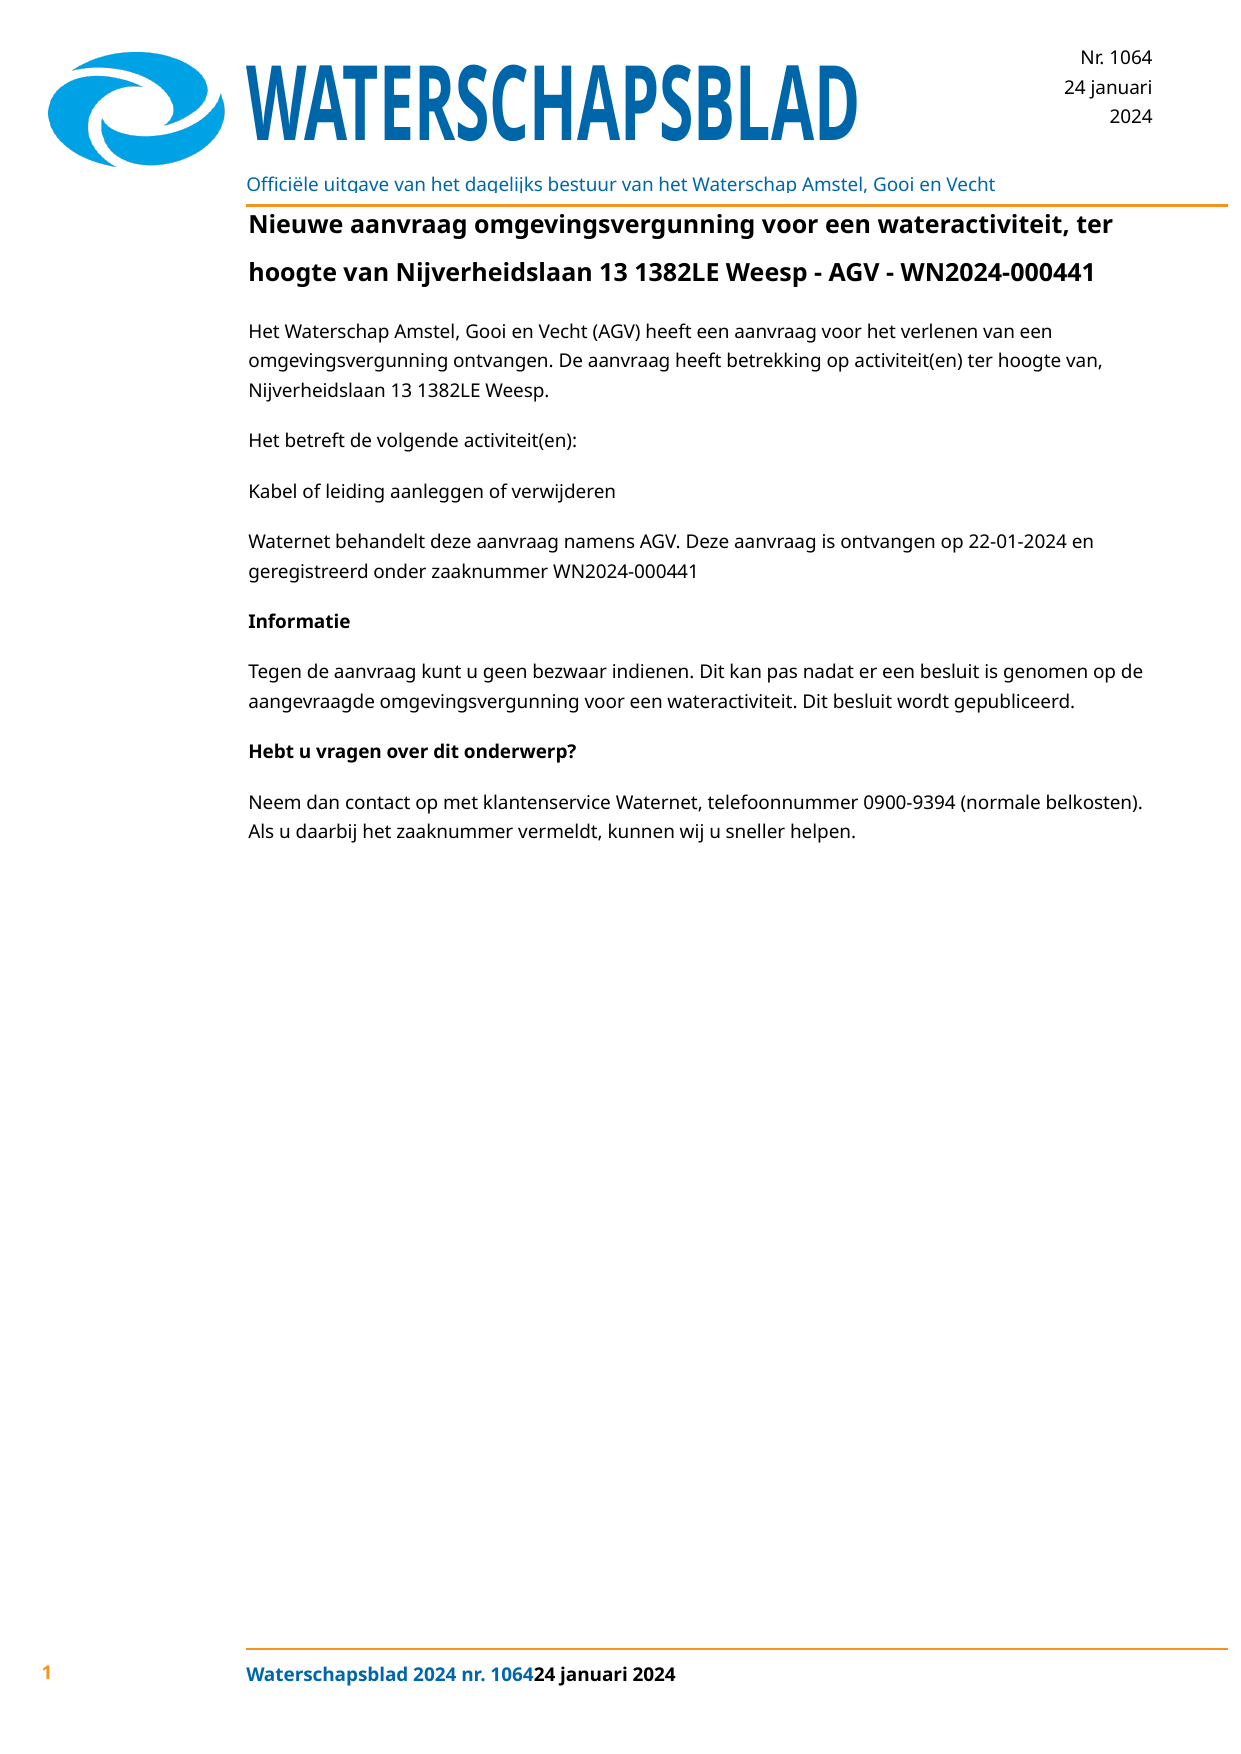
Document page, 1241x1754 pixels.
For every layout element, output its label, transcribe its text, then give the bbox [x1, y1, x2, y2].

picture [41, 47, 231, 172]
text Hebt u vragen over dit onderwerp? [248, 739, 1152, 764]
text Kabel of leiding aanleggen of verwijderen [248, 478, 1152, 504]
text Tegen de aanvraag kunt u geen bezwaar indienen. Dit kan pas nadat er een besluit is genomen op de aangevraagde omgevingsvergunning voor een wateractiviteit. Dit besluit wordt gepubliceerd. [248, 659, 1152, 714]
text Nieuwe aanvraag omgevingsvergunning voor een wateractiviteit, ter hoogte van Nijverheidslaan 13 1382LE Weesp - AGV - WN2024-000441 [248, 207, 1152, 288]
text Waternet behandelt deze aanvraag namens AGV. Deze aanvraag is ontvangen op 22-01-2024 en geregistreerd onder zaaknummer WN2024-000441 [248, 528, 1152, 584]
text Informatie [248, 608, 1152, 634]
text Neem dan contact op met klantenservice Waternet, telefoonnummer 0900-9394 (normale belkosten). Als u daarbij het zaaknummer vermeldt, kunnen wij u sneller helpen. [248, 789, 1152, 844]
text Het betreft de volgende activiteit(en): [248, 427, 1152, 453]
text Het Waterschap Amstel, Gooi en Vecht (AGV) heeft een aanvraag voor het verlenen van een omgevingsvergunning ontvangen. De aanvraag heeft betrekking op activiteit(en) ter hoogte van, Nijverheidslaan 13 1382LE Weesp. [248, 318, 1152, 403]
